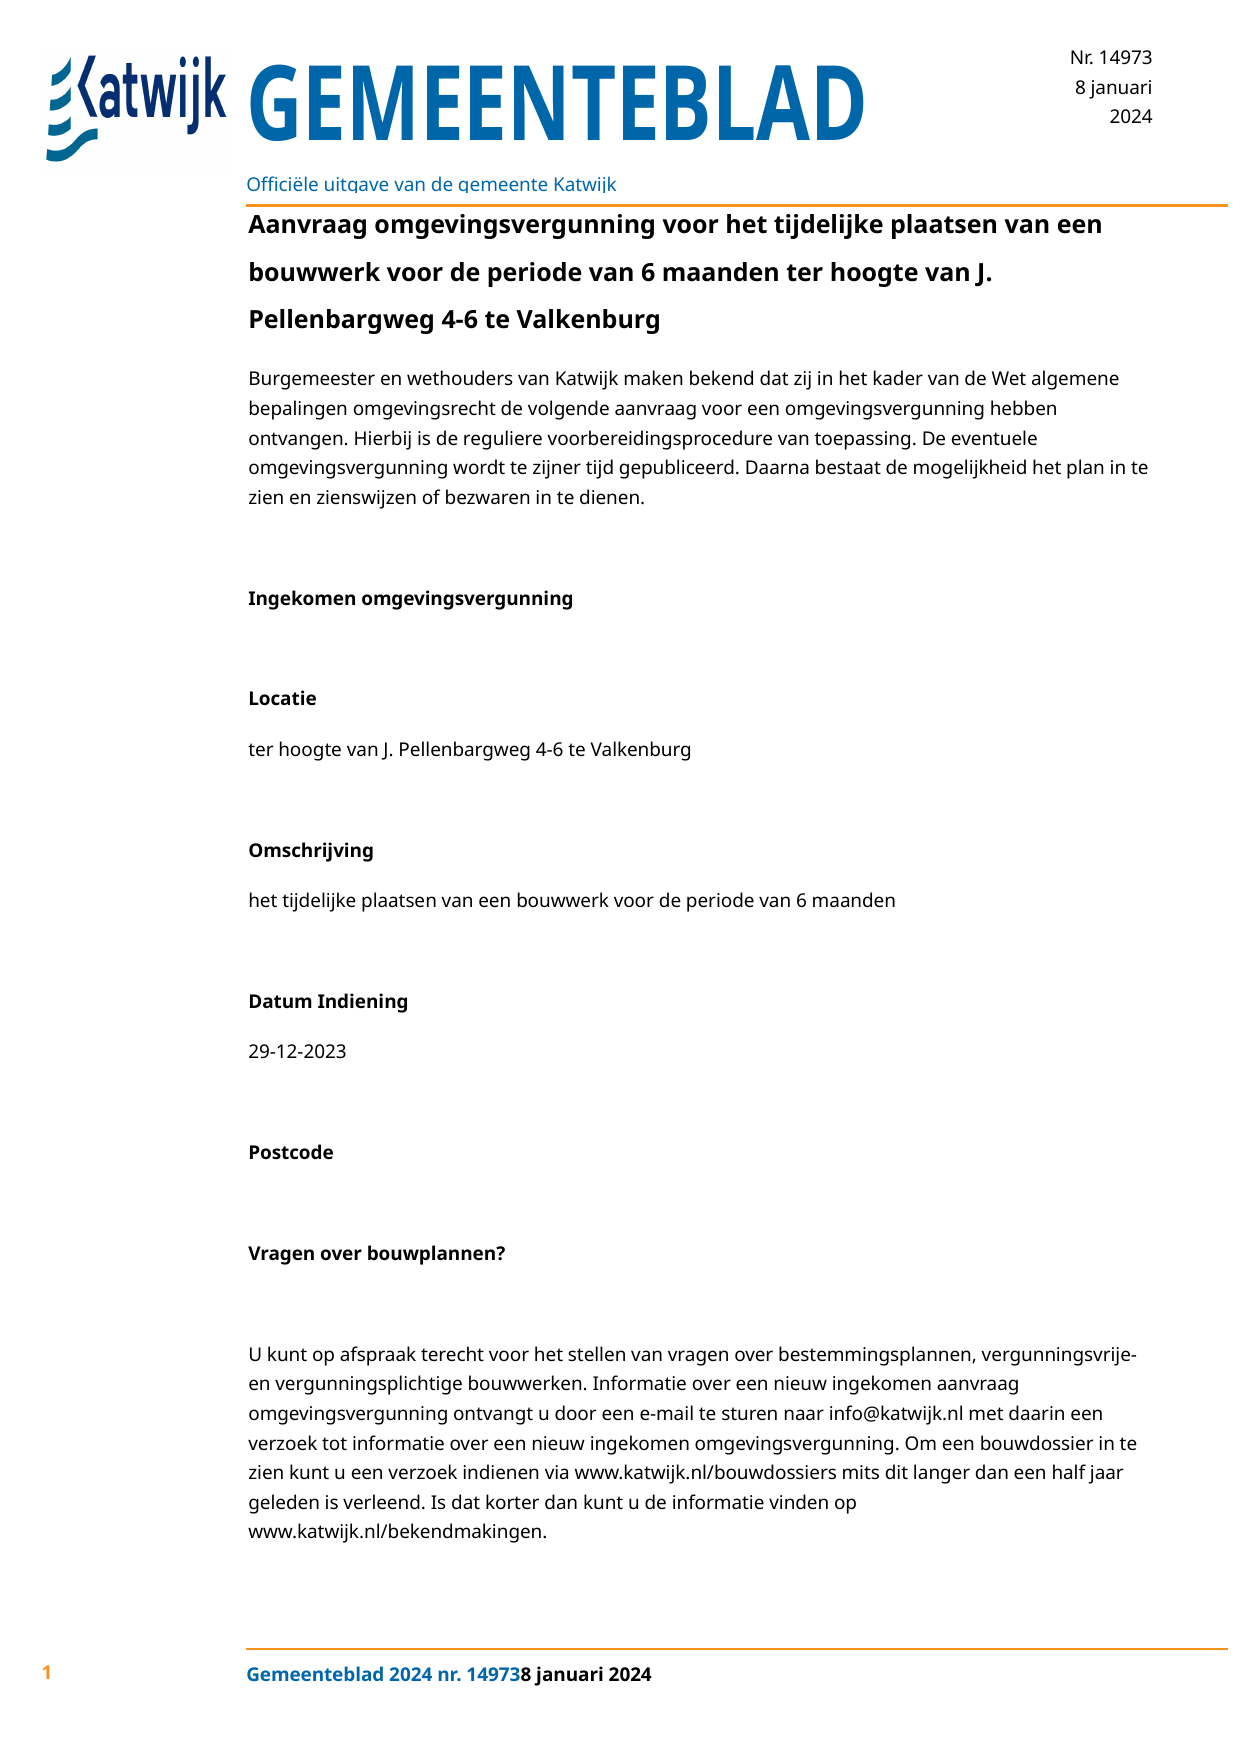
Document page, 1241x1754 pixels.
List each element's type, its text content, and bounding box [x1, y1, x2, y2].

picture [41, 47, 231, 172]
text Aanvraag omgevingsvergunning voor het tijdelijke plaatsen van een bouwwerk voor de periode van 6 maanden ter hoogte van J. Pellenbargweg 4-6 te Valkenburg [248, 207, 1152, 336]
text Ingekomen omgevingsvergunning [248, 585, 1152, 610]
text Postcode [248, 1139, 1152, 1165]
text het tijdelijke plaatsen van een bouwwerk voor de periode van 6 maanden [248, 887, 1152, 913]
text Omschrijving [248, 837, 1152, 862]
text Burgemeester en wethouders van Katwijk maken bekend dat zij in het kader van de Wet algemene bepalingen omgevingsrecht de volgende aanvraag voor een omgevingsvergunning hebben ontvangen. Hierbij is de reguliere voorbereidingsprocedure van toepassing. De eventuele omgevingsvergunning wordt te zijner tijd gepubliceerd. Daarna bestaat de mogelijkheid het plan in te zien en zienswijzen of bezwaren in te dienen. [248, 366, 1152, 509]
text Datum Indiening [248, 988, 1152, 1014]
text Locatie [248, 686, 1152, 711]
text 29-12-2023 [248, 1038, 1152, 1064]
text Vragen over bouwplannen? [248, 1240, 1152, 1266]
text U kunt op afspraak terecht voor het stellen van vragen over bestemmingsplannen, vergunningsvrije- en vergunningsplichtige bouwwerken. Informatie over een nieuw ingekomen aanvraag omgevingsvergunning ontvangt u door een e-mail te sturen naar info@katwijk.nl met daarin een verzoek tot informatie over een nieuw ingekomen omgevingsvergunning. Om een bouwdossier in te zien kunt u een verzoek indienen via www.katwijk.nl/bouwdossiers mits dit langer dan een half jaar geleden is verleend. Is dat korter dan kunt u de informatie vinden op www.katwijk.nl/bekendmakingen. [248, 1341, 1152, 1544]
text ter hoogte van J. Pellenbargweg 4-6 te Valkenburg [248, 736, 1152, 762]
